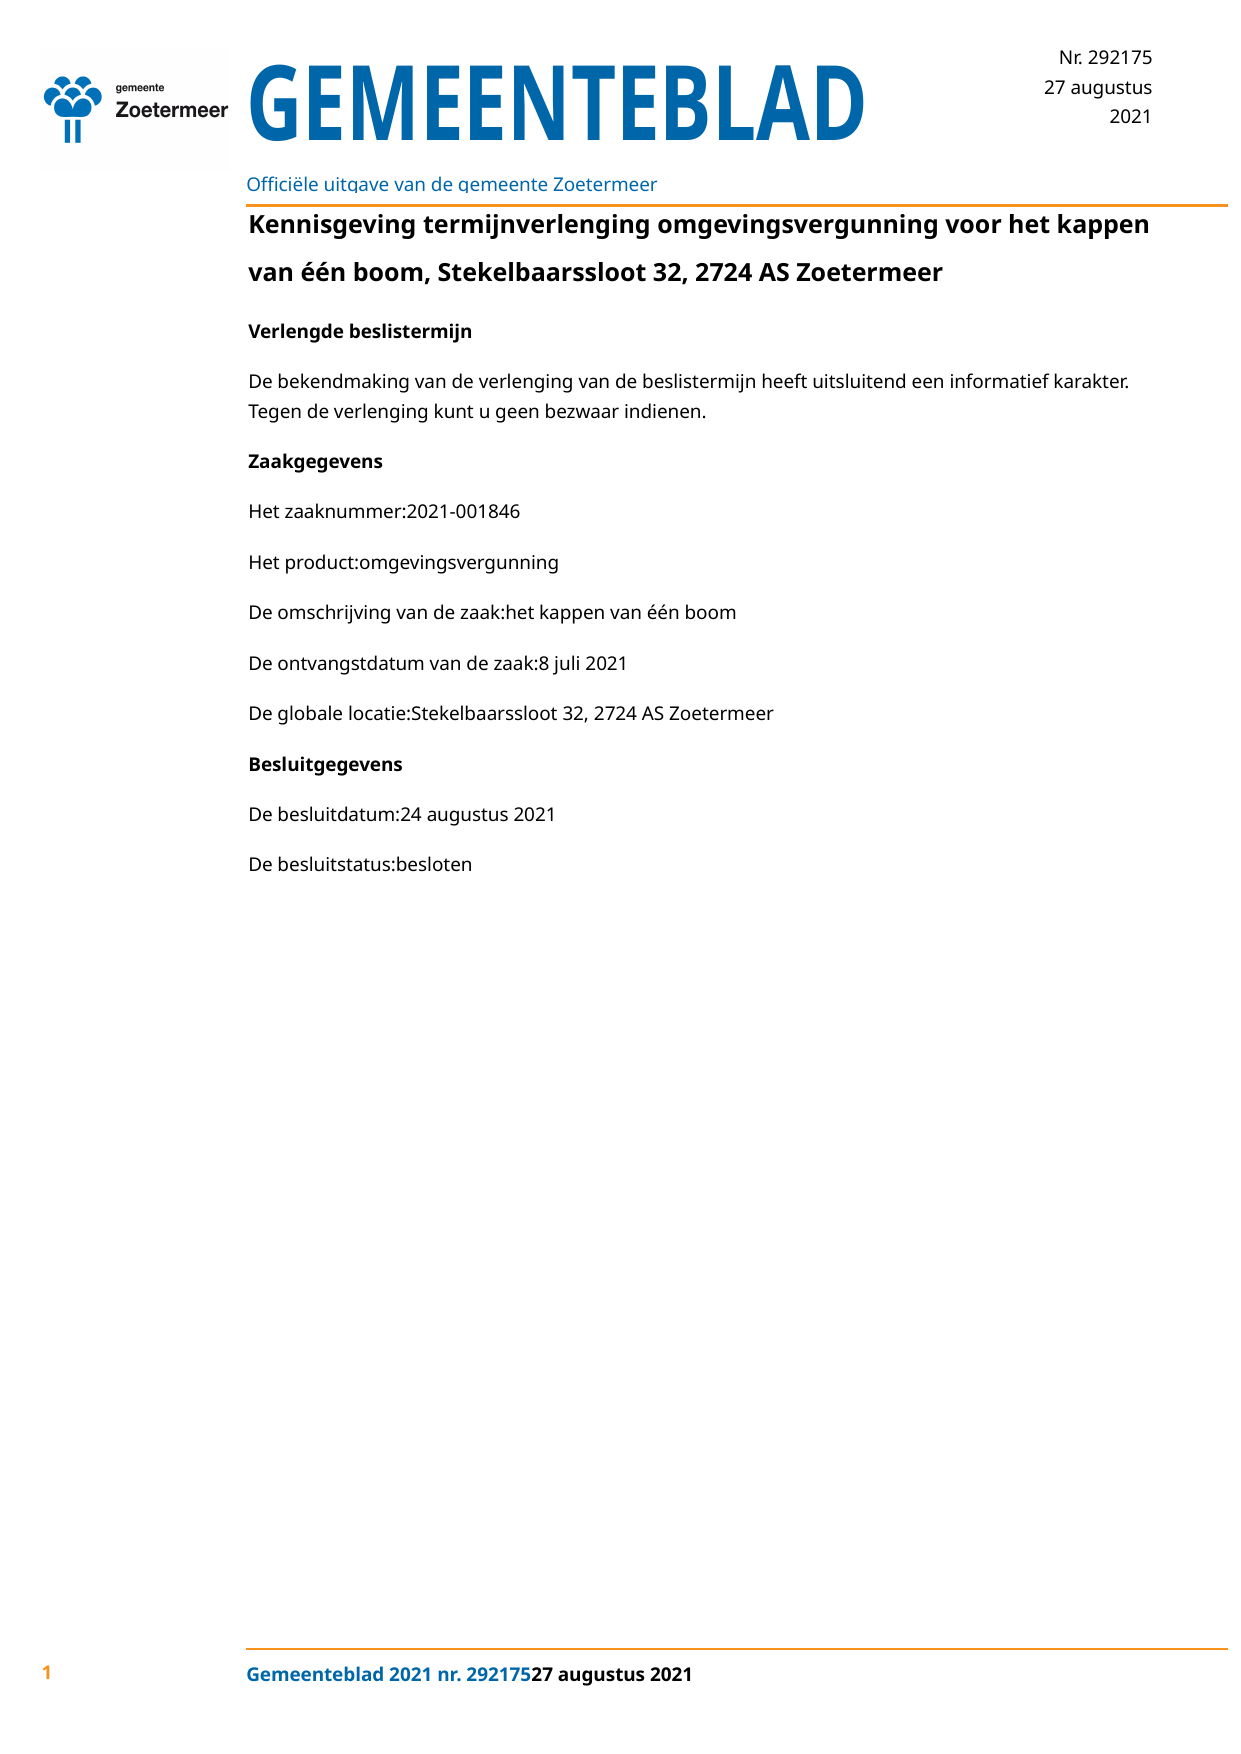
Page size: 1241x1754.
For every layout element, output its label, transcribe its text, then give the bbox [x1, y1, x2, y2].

text Het product:omgevingsvergunning [248, 549, 1152, 575]
text Het zaaknummer:2021-001846 [248, 499, 1152, 524]
text Kennisgeving termijnverlenging omgevingsvergunning voor het kappen van één boom, Stekelbaarssloot 32, 2724 AS Zoetermeer [248, 207, 1152, 288]
text De omschrijving van de zaak:het kappen van één boom [248, 599, 1152, 625]
text Verlengde beslistermijn [248, 318, 1152, 344]
text De bekendmaking van de verlenging van de beslistermijn heeft uitsluitend een informatief karakter. Tegen de verlenging kunt u geen bezwaar indienen. [248, 368, 1152, 424]
picture [41, 47, 231, 172]
text De besluitstatus:besloten [248, 852, 1152, 877]
text Besluitgegevens [248, 751, 1152, 777]
text Zaakgegevens [248, 448, 1152, 474]
text De ontvangstdatum van de zaak:8 juli 2021 [248, 650, 1152, 676]
text De globale locatie:Stekelbaarssloot 32, 2724 AS Zoetermeer [248, 700, 1152, 726]
text De besluitdatum:24 augustus 2021 [248, 801, 1152, 827]
